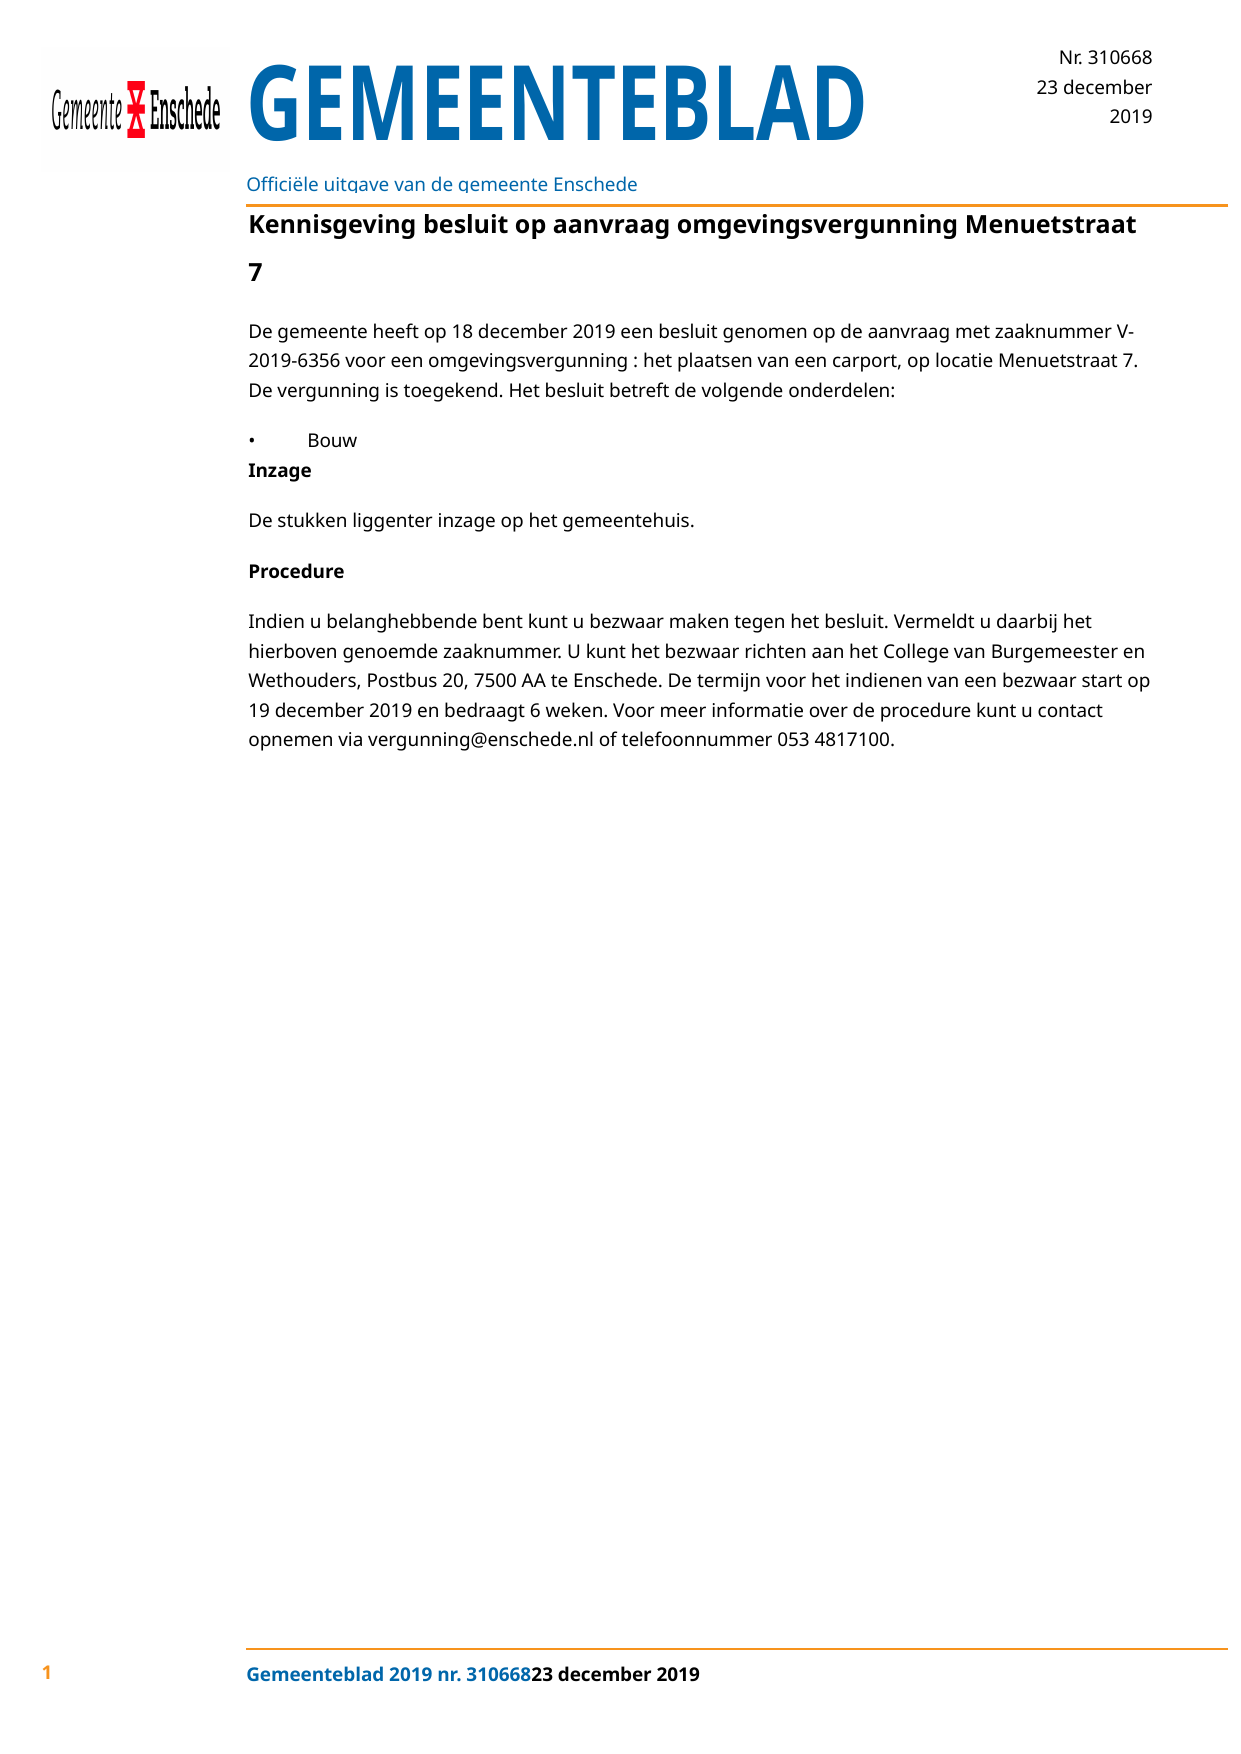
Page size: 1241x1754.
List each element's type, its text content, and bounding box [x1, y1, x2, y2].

list Bouw [248, 427, 1152, 453]
text Kennisgeving besluit op aanvraag omgevingsvergunning Menuetstraat 7 [248, 207, 1152, 288]
text De stukken liggenter inzage op het gemeentehuis. [248, 507, 1152, 533]
text Indien u belanghebbende bent kunt u bezwaar maken tegen het besluit. Vermeldt u daarbij het hierboven genoemde zaaknummer. U kunt het bezwaar richten aan het College van Burgemees­ter en Wethouders, Postbus 20, 7500 AA te Enschede. De termijn voor het indienen van een bezwaar start op 19 december 2019 en bedraagt 6 weken. Voor meer informatie over de procedure kunt u contact opnemen via vergunning@enschede.nl of telefoonnummer 053 4817100. [248, 608, 1152, 752]
text De gemeente heeft op 18 december 2019 een besluit genomen op de aanvraag met zaaknummer V-2019-6356 voor een omgevingsvergunning : het plaatsen van een carport, op locatie Menuetstraat 7. De vergunning is toegekend. Het besluit betreft de volgende onderdelen: [248, 318, 1152, 403]
text Inzage [248, 457, 1152, 483]
picture [41, 47, 231, 172]
text Procedure [248, 558, 1152, 584]
